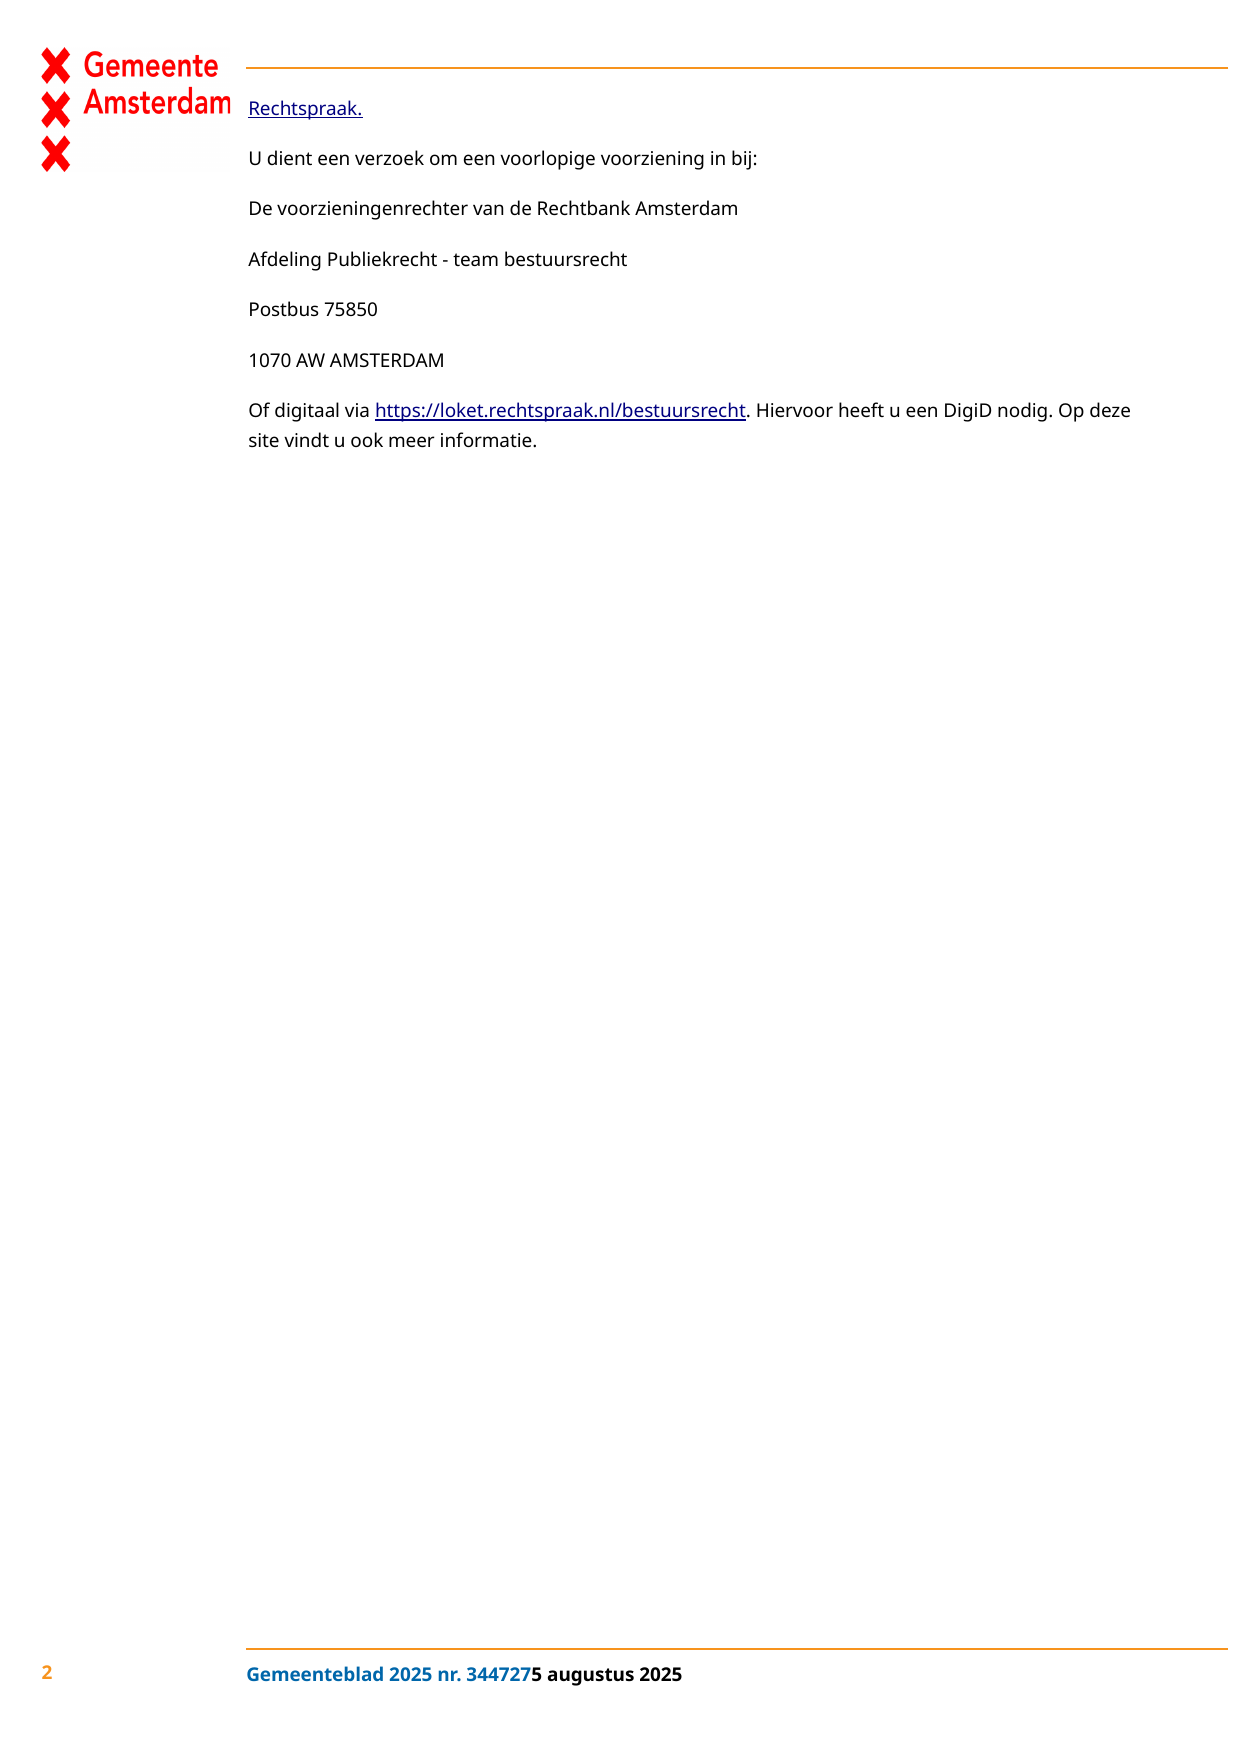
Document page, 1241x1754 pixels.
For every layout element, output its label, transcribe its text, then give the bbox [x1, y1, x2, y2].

picture [41, 47, 231, 172]
text 1070 AW AMSTERDAM [248, 347, 1152, 373]
text Postbus 75850 [248, 296, 1152, 322]
text Of digitaal via https://loket.rechtspraak.nl/bestuursrecht. Hiervoor heeft u een DigiD nodig. Op deze site vindt u ook meer informatie. [248, 397, 1152, 453]
text U dient een verzoek om een voorlopige voorziening in bij: [248, 145, 1152, 171]
text De voorzieningenrechter van de Rechtbank Amsterdam [248, 196, 1152, 221]
text Afdeling Publiekrecht - team bestuursrecht [248, 246, 1152, 272]
text Rechtspraak. [248, 95, 1152, 121]
